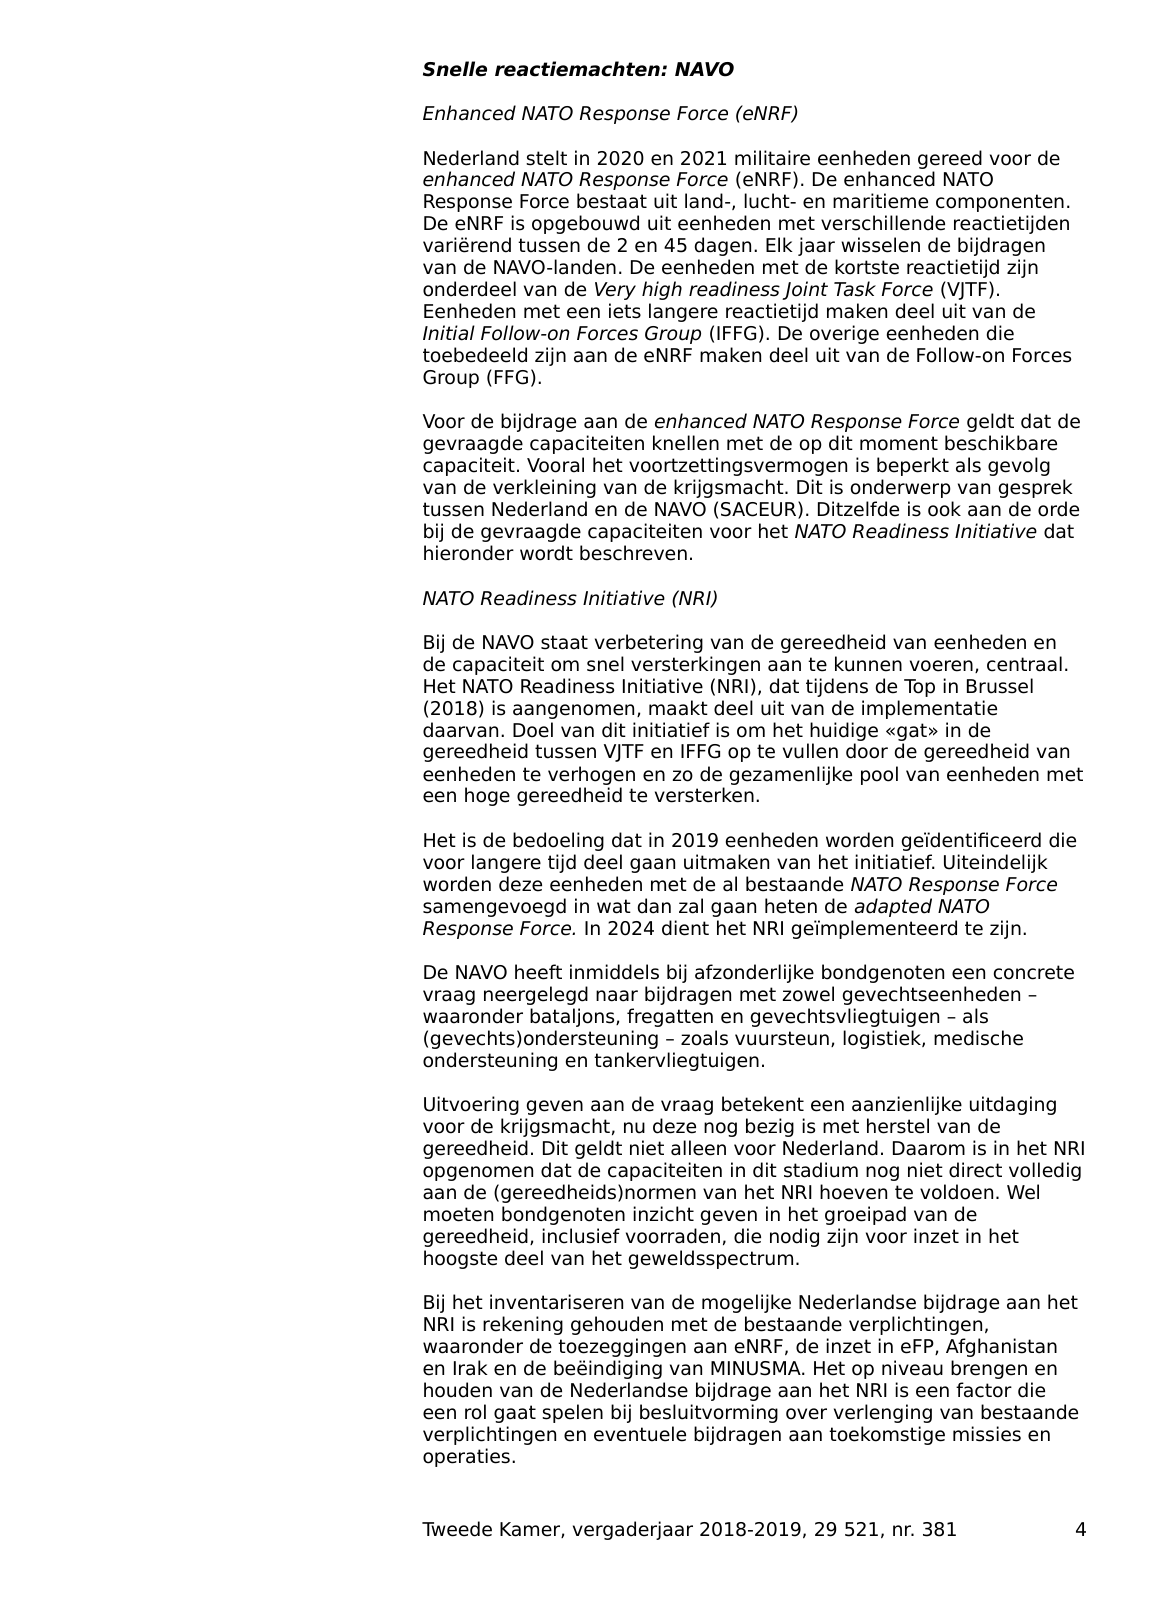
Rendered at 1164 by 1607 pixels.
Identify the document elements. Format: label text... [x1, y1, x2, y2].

text Bij de NAVO staat verbetering van de gereedheid van eenheden en de capaciteit om snel versterkingen aan te kunnen voeren, centraal. Het NATO Readiness Initiative (NRI), dat tijdens de Top in Brussel (2018) is aangenomen, maakt deel uit van de implementatie daarvan. Doel van dit initiatief is om het huidige «gat» in de gereedheid tussen VJTF en IFFG op te vullen door de gereedheid van eenheden te verhogen en zo de gezamenlijke pool van eenheden met een hoge gereedheid te versterken. [422, 632, 1087, 807]
text De NAVO heeft inmiddels bij afzonderlijke bondgenoten een concrete vraag neergelegd naar bijdragen met zowel gevechtseenheden – waaronder bataljons, fregatten en gevechtsvliegtuigen – als (gevechts)ondersteuning – zoals vuursteun, logistiek, medische ondersteuning en tankervliegtuigen. [422, 962, 1087, 1072]
subtitle Snelle reactiemachten: NAVO [422, 59, 1087, 81]
text Het is de bedoeling dat in 2019 eenheden worden geïdentificeerd die voor langere tijd deel gaan uitmaken van het initiatief. Uiteindelijk worden deze eenheden met de al bestaande NATO Response Force samengevoegd in wat dan zal gaan heten de adapted NATO Response Force. In 2024 dient het NRI geïmplementeerd te zijn. [422, 829, 1087, 939]
subtitle NATO Readiness Initiative (NRI) [422, 587, 1087, 609]
text Bij het inventariseren van de mogelijke Nederlandse bijdrage aan het NRI is rekening gehouden met de bestaande verplichtingen, waaronder de toezeggingen aan eNRF, de inzet in eFP, Afghanistan en Irak en de beëindiging van MINUSMA. Het op niveau brengen en houden van de Nederlandse bijdrage aan het NRI is een factor die een rol gaat spelen bij besluitvorming over verlenging van bestaande verplichtingen en eventuele bijdragen aan toekomstige missies en operaties. [422, 1292, 1087, 1468]
text Voor de bijdrage aan de enhanced NATO Response Force geldt dat de gevraagde capaciteiten knellen met de op dit moment beschikbare capaciteit. Vooral het voortzettingsvermogen is beperkt als gevolg van de verkleining van de krijgsmacht. Dit is onderwerp van gesprek tussen Nederland en de NAVO (SACEUR). Ditzelfde is ook aan de orde bij de gevraagde capaciteiten voor het NATO Readiness Initiative dat hieronder wordt beschreven. [422, 411, 1087, 565]
subtitle Enhanced NATO Response Force (eNRF) [422, 103, 1087, 125]
text Uitvoering geven aan de vraag betekent een aanzienlijke uitdaging voor de krijgsmacht, nu deze nog bezig is met herstel van de gereedheid. Dit geldt niet alleen voor Nederland. Daarom is in het NRI opgenomen dat de capaciteiten in dit stadium nog niet direct volledig aan de (gereedheids)normen van het NRI hoeven te voldoen. Wel moeten bondgenoten inzicht geven in het groeipad van de gereedheid, inclusief voorraden, die nodig zijn voor inzet in het hoogste deel van het geweldsspectrum. [422, 1094, 1087, 1269]
text Nederland stelt in 2020 en 2021 militaire eenheden gereed voor de enhanced NATO Response Force (eNRF). De enhanced NATO Response Force bestaat uit land-, lucht- en maritieme componenten. De eNRF is opgebouwd uit eenheden met verschillende reactietijden variërend tussen de 2 en 45 dagen. Elk jaar wisselen de bijdragen van de NAVO-landen. De eenheden met de kortste reactietijd zijn onderdeel van de Very high readiness Joint Task Force (VJTF). Eenheden met een iets langere reactietijd maken deel uit van de Initial Follow-on Forces Group (IFFG). De overige eenheden die toebedeeld zijn aan de eNRF maken deel uit van de Follow-on Forces Group (FFG). [422, 147, 1087, 389]
